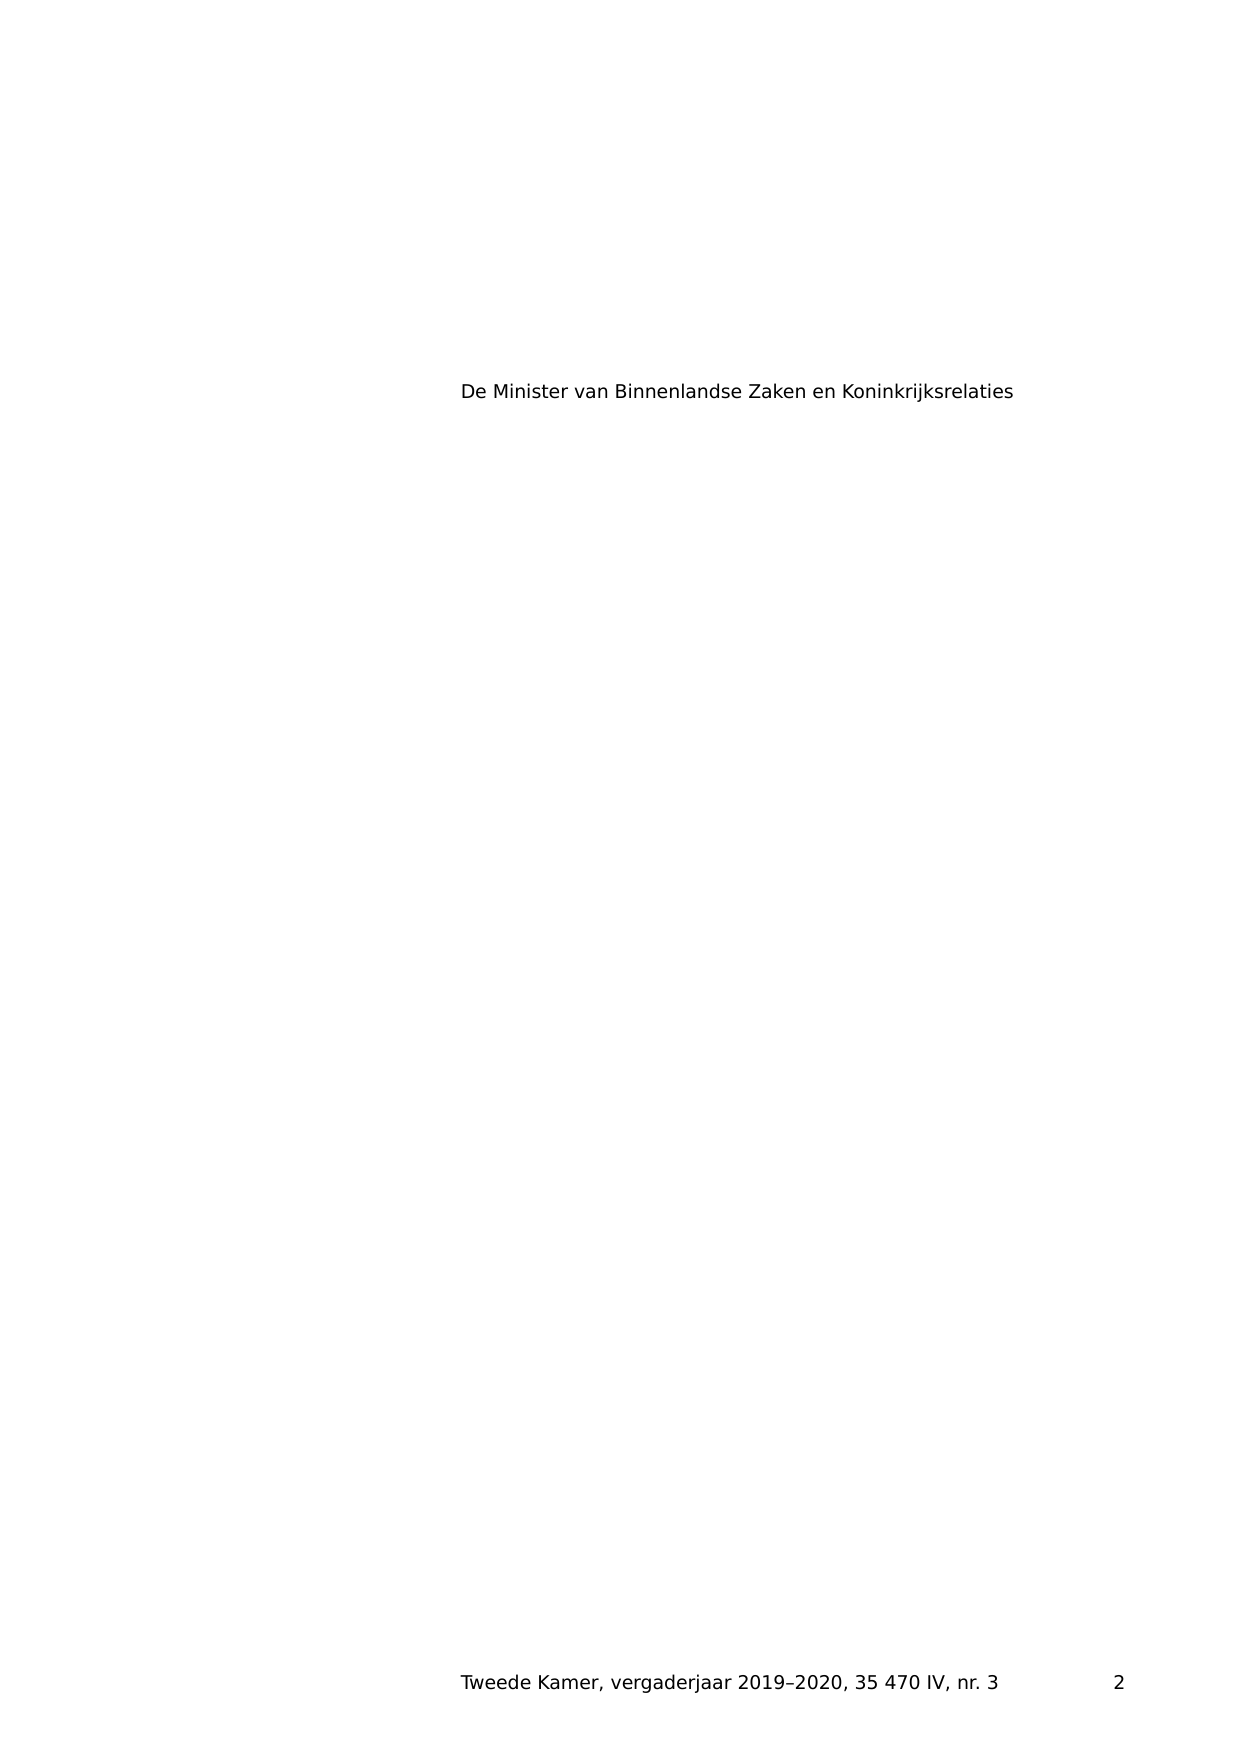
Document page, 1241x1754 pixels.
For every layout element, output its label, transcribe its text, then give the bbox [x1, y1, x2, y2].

text De Minister van Binnenlandse Zaken en Koninkrijksrelaties [461, 381, 1125, 403]
